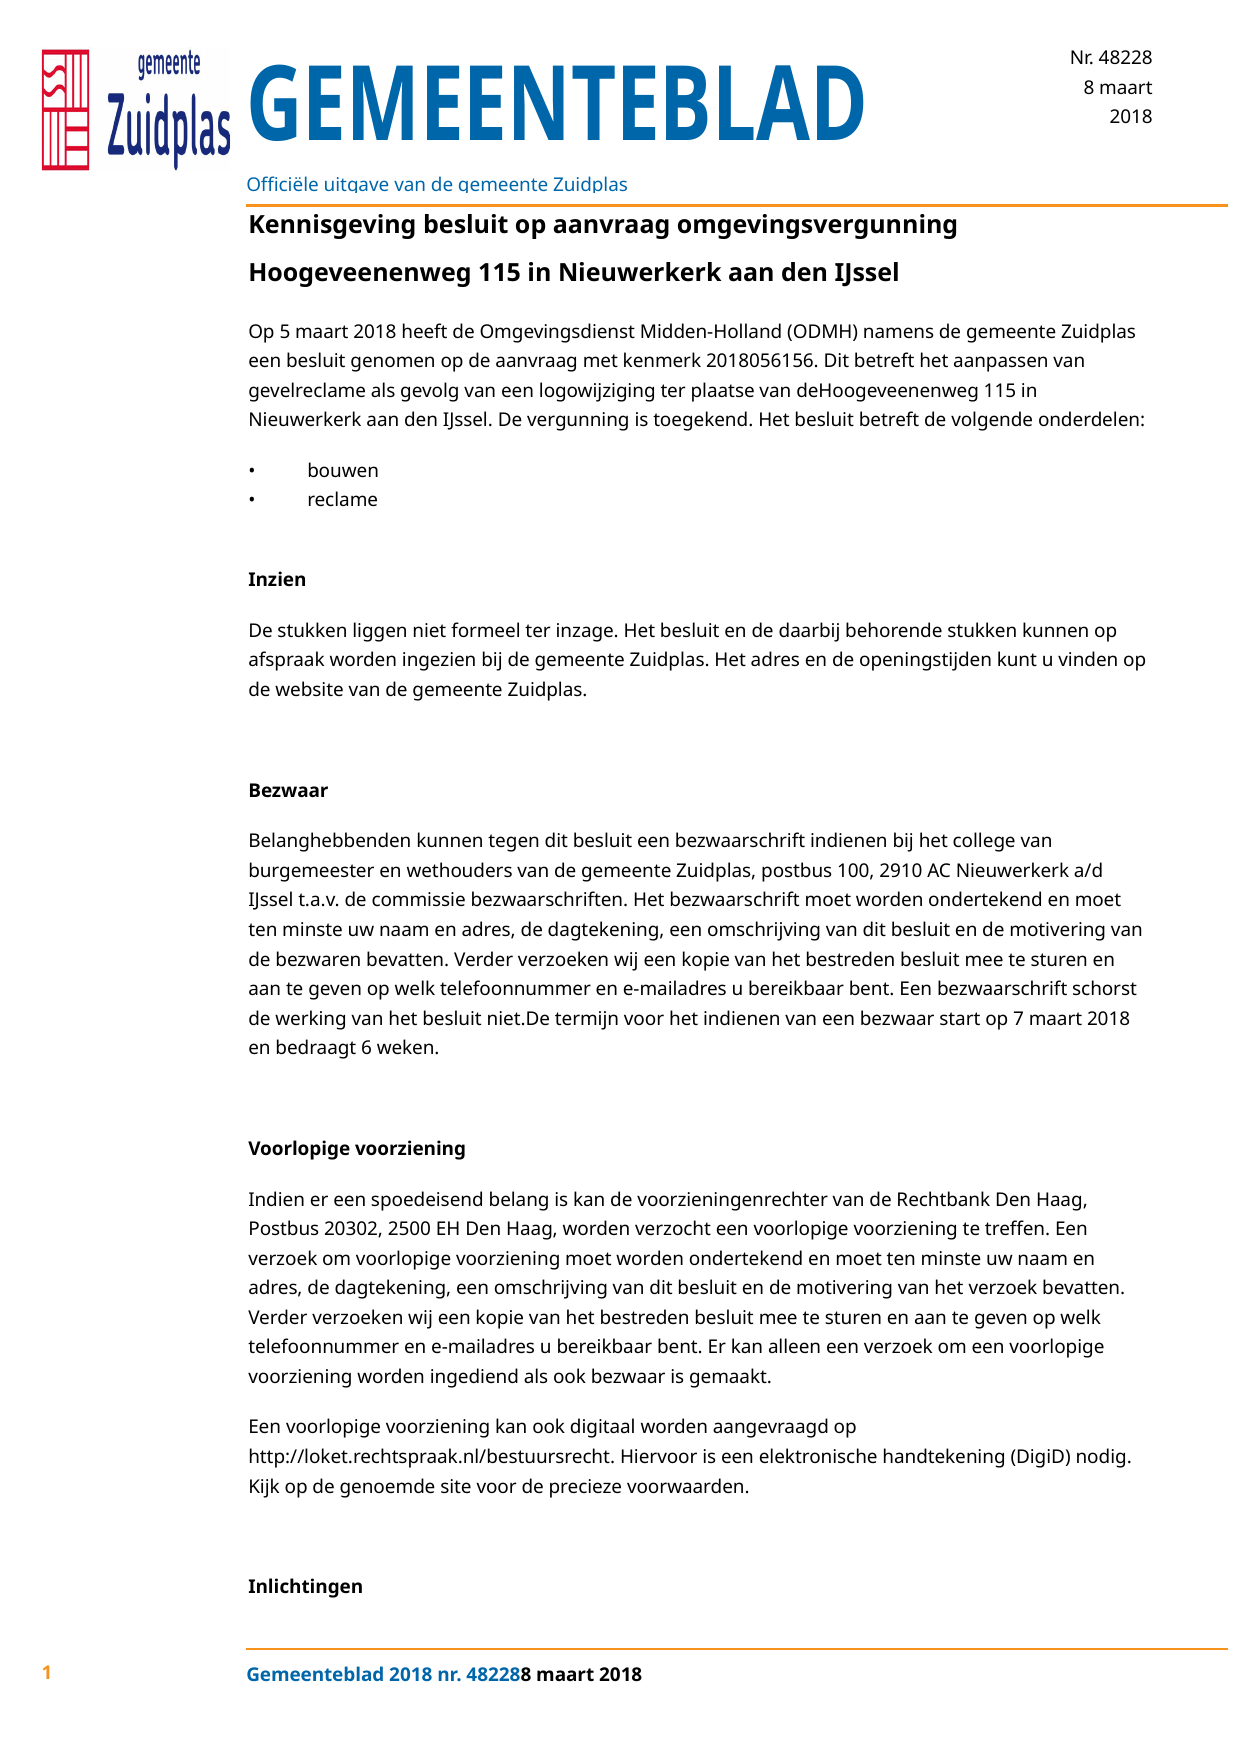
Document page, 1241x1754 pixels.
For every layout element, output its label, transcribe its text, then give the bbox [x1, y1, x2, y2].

text Kennisgeving besluit op aanvraag omgevingsvergunning Hoogeveenenweg 115 in Nieuwerkerk aan den IJssel [248, 207, 1152, 288]
text Een voorlopige voorziening kan ook digitaal worden aangevraagd op http://loket.rechtspraak.nl/bestuursrecht. Hiervoor is een elektronische handtekening (DigiD) nodig. Kijk op de genoemde site voor de precieze voorwaarden. [248, 1414, 1152, 1499]
text Op 5 maart 2018 heeft de Omgevingsdienst Midden-Holland (ODMH) namens de gemeente Zuidplas een besluit genomen op de aanvraag met kenmerk 2018056156. Dit betreft het aanpassen van gevelreclame als gevolg van een logowijziging ter plaatse van deHoogeveenenweg 115 in Nieuwerkerk aan den IJssel. De vergunning is toegekend. Het besluit betreft de volgende onderdelen: [248, 318, 1152, 432]
list bouwen [248, 457, 1152, 483]
text De stukken liggen niet formeel ter inzage. Het besluit en de daarbij behorende stukken kunnen op afspraak worden ingezien bij de gemeente Zuidplas. Het adres en de openingstijden kunt u vinden op de website van de gemeente Zuidplas. [248, 617, 1152, 702]
text Indien er een spoedeisend belang is kan de voorzieningenrechter van de Rechtbank Den Haag, Postbus 20302, 2500 EH Den Haag, worden verzocht een voorlopige voorziening te treffen. Een verzoek om voorlopige voorziening moet worden ondertekend en moet ten minste uw naam en adres, de dagtekening, een omschrijving van dit besluit en de motivering van het verzoek bevatten. Verder verzoeken wij een kopie van het bestreden besluit mee te sturen en aan te geven op welk telefoonnummer en e-mailadres u bereikbaar bent. Er kan alleen een verzoek om een voorlopige voorziening worden ingediend als ook bezwaar is gemaakt. [248, 1186, 1152, 1389]
text Belanghebbenden kunnen tegen dit besluit een bezwaarschrift indienen bij het college van burgemeester en wethouders van de gemeente Zuidplas, postbus 100, 2910 AC Nieuwerkerk a/d IJssel t.a.v. de commissie bezwaarschriften. Het bezwaarschrift moet worden ondertekend en moet ten minste uw naam en adres, de dagtekening, een omschrijving van dit besluit en de motivering van de bezwaren bevatten. Verder verzoeken wij een kopie van het bestreden besluit mee te sturen en aan te geven op welk telefoonnummer en e-mailadres u bereikbaar bent. Een bezwaarschrift schorst de werking van het besluit niet.De termijn voor het indienen van een bezwaar start op 7 maart 2018 en bedraagt 6 weken. [248, 827, 1152, 1060]
text Inlichtingen [248, 1574, 1152, 1599]
text Bezwaar [248, 777, 1152, 803]
text Inzien [248, 567, 1152, 592]
list reclame [248, 487, 1152, 512]
text Voorlopige voorziening [248, 1135, 1152, 1161]
picture [41, 47, 231, 172]
